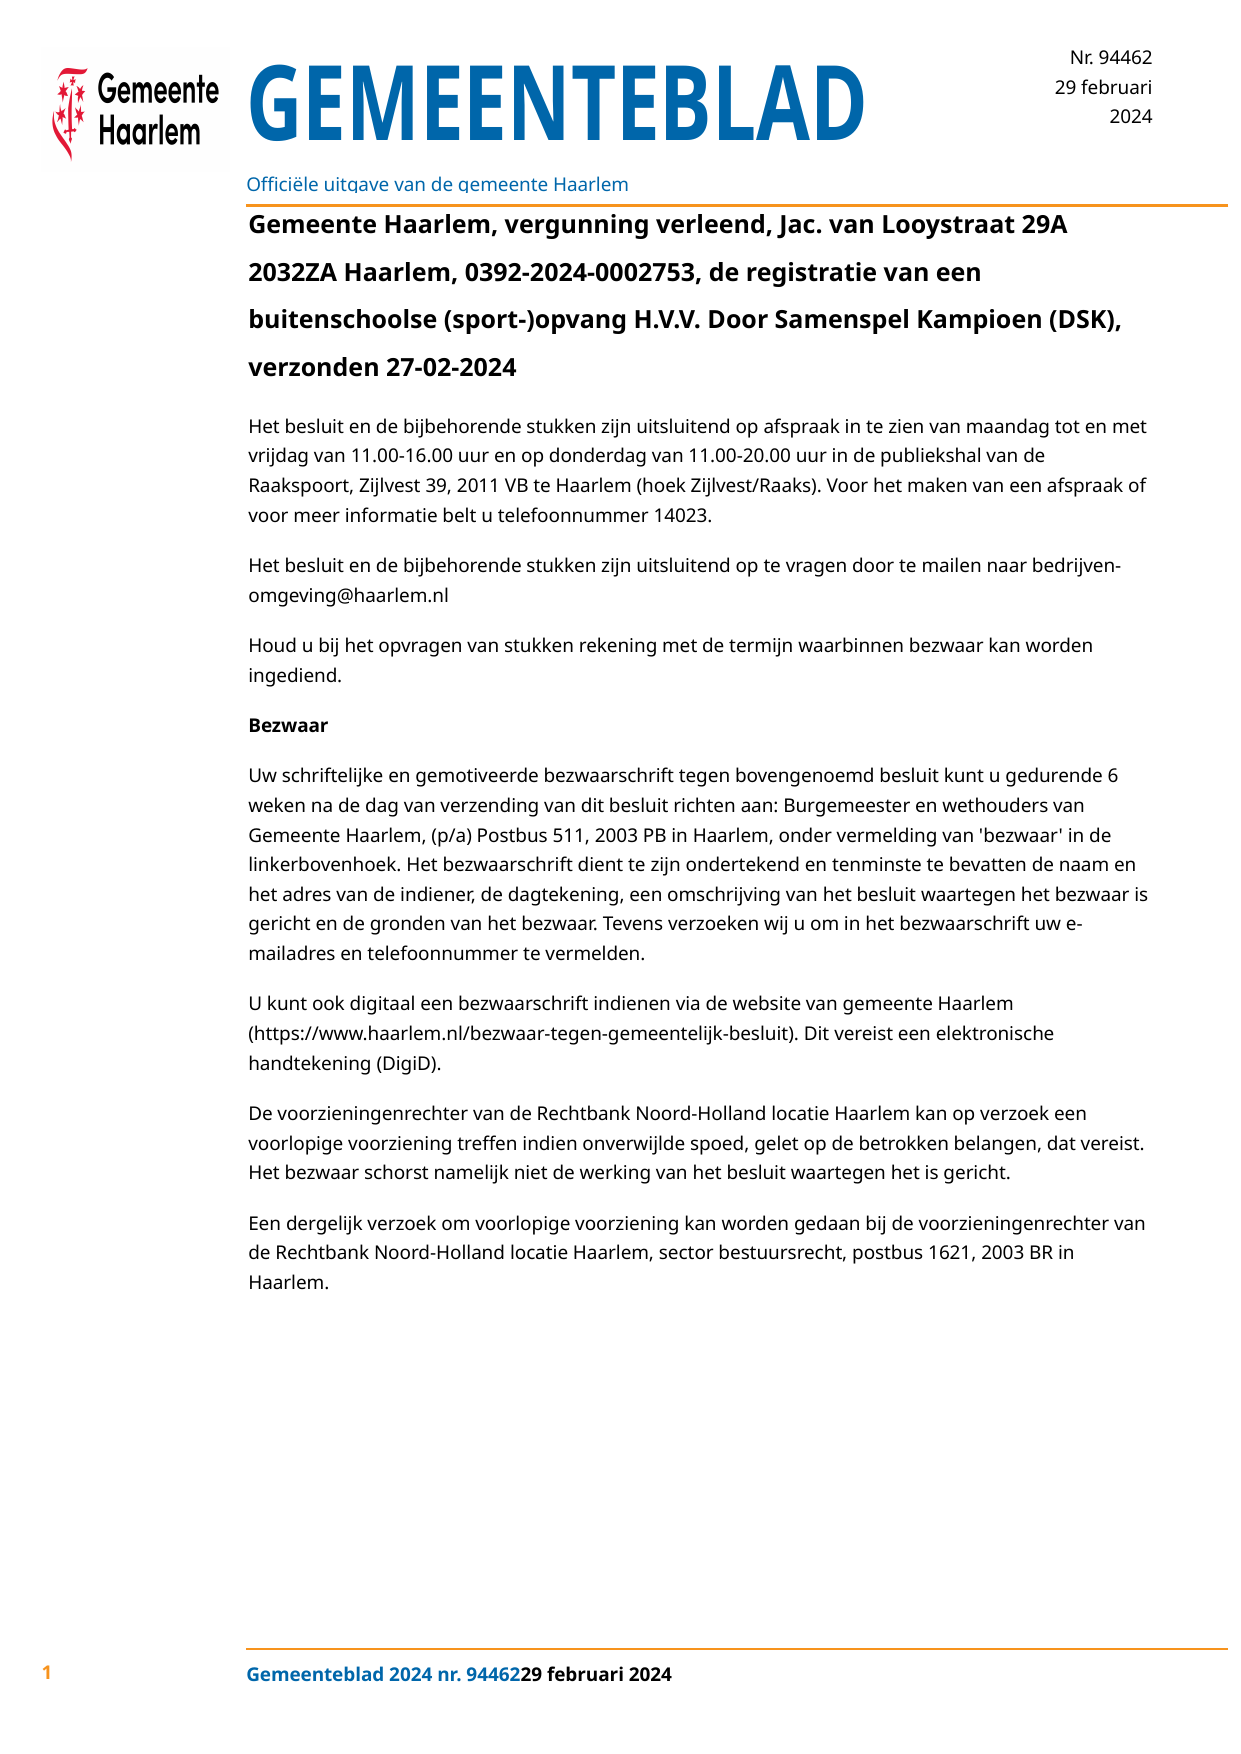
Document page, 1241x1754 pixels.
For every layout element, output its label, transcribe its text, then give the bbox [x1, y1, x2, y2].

text Bezwaar [248, 712, 1152, 738]
text Houd u bij het opvragen van stukken rekening met de termijn waarbinnen bezwaar kan worden ingediend. [248, 632, 1152, 688]
text U kunt ook digitaal een bezwaarschrift indienen via de website van gemeente Haarlem (https://www.haarlem.nl/bezwaar-tegen-gemeentelijk-besluit). Dit vereist een elektronische handtekening (DigiD). [248, 991, 1152, 1076]
text Een dergelijk verzoek om voorlopige voorziening kan worden gedaan bij de voorzieningenrechter van de Rechtbank Noord-Holland locatie Haarlem, sector bestuursrecht, postbus 1621, 2003 BR in Haarlem. [248, 1210, 1152, 1295]
text Het besluit en de bijbehorende stukken zijn uitsluitend op te vragen door te mailen naar bedrijven-omgeving@haarlem.nl [248, 552, 1152, 608]
text Gemeente Haarlem, vergunning verleend, Jac. van Looystraat 29A 2032ZA Haarlem, 0392-2024-0002753, de registratie van een buitenschoolse (sport-)opvang H.V.V. Door Samenspel Kampioen (DSK), verzonden 27-02-2024 [248, 207, 1152, 384]
text Het besluit en de bijbehorende stukken zijn uitsluitend op afspraak in te zien van maandag tot en met vrijdag van 11.00-16.00 uur en op donderdag van 11.00-20.00 uur in de publiekshal van de Raakspoort, Zijlvest 39, 2011 VB te Haarlem (hoek Zijlvest/Raaks). Voor het maken van een afspraak of voor meer informatie belt u telefoonnummer 14023. [248, 413, 1152, 528]
picture [41, 47, 231, 172]
text De voorzieningenrechter van de Rechtbank Noord-Holland locatie Haarlem kan op verzoek een voorlopige voorziening treffen indien onverwijlde spoed, gelet op de betrokken belangen, dat vereist. Het bezwaar schorst namelijk niet de werking van het besluit waartegen het is gericht. [248, 1100, 1152, 1185]
text Uw schriftelijke en gemotiveerde bezwaarschrift tegen bovengenoemd besluit kunt u gedurende 6 weken na de dag van verzending van dit besluit richten aan: Burgemeester en wethouders van Gemeente Haarlem, (p/a) Postbus 511, 2003 PB in Haarlem, onder vermelding van 'bezwaar' in de linkerbovenhoek. Het bezwaarschrift dient te zijn ondertekend en tenminste te bevatten de naam en het adres van de indiener, de dagtekening, een omschrijving van het besluit waartegen het bezwaar is gericht en de gronden van het bezwaar. Tevens verzoeken wij u om in het bezwaarschrift uw e-mailadres en telefoonnummer te vermelden. [248, 763, 1152, 966]
